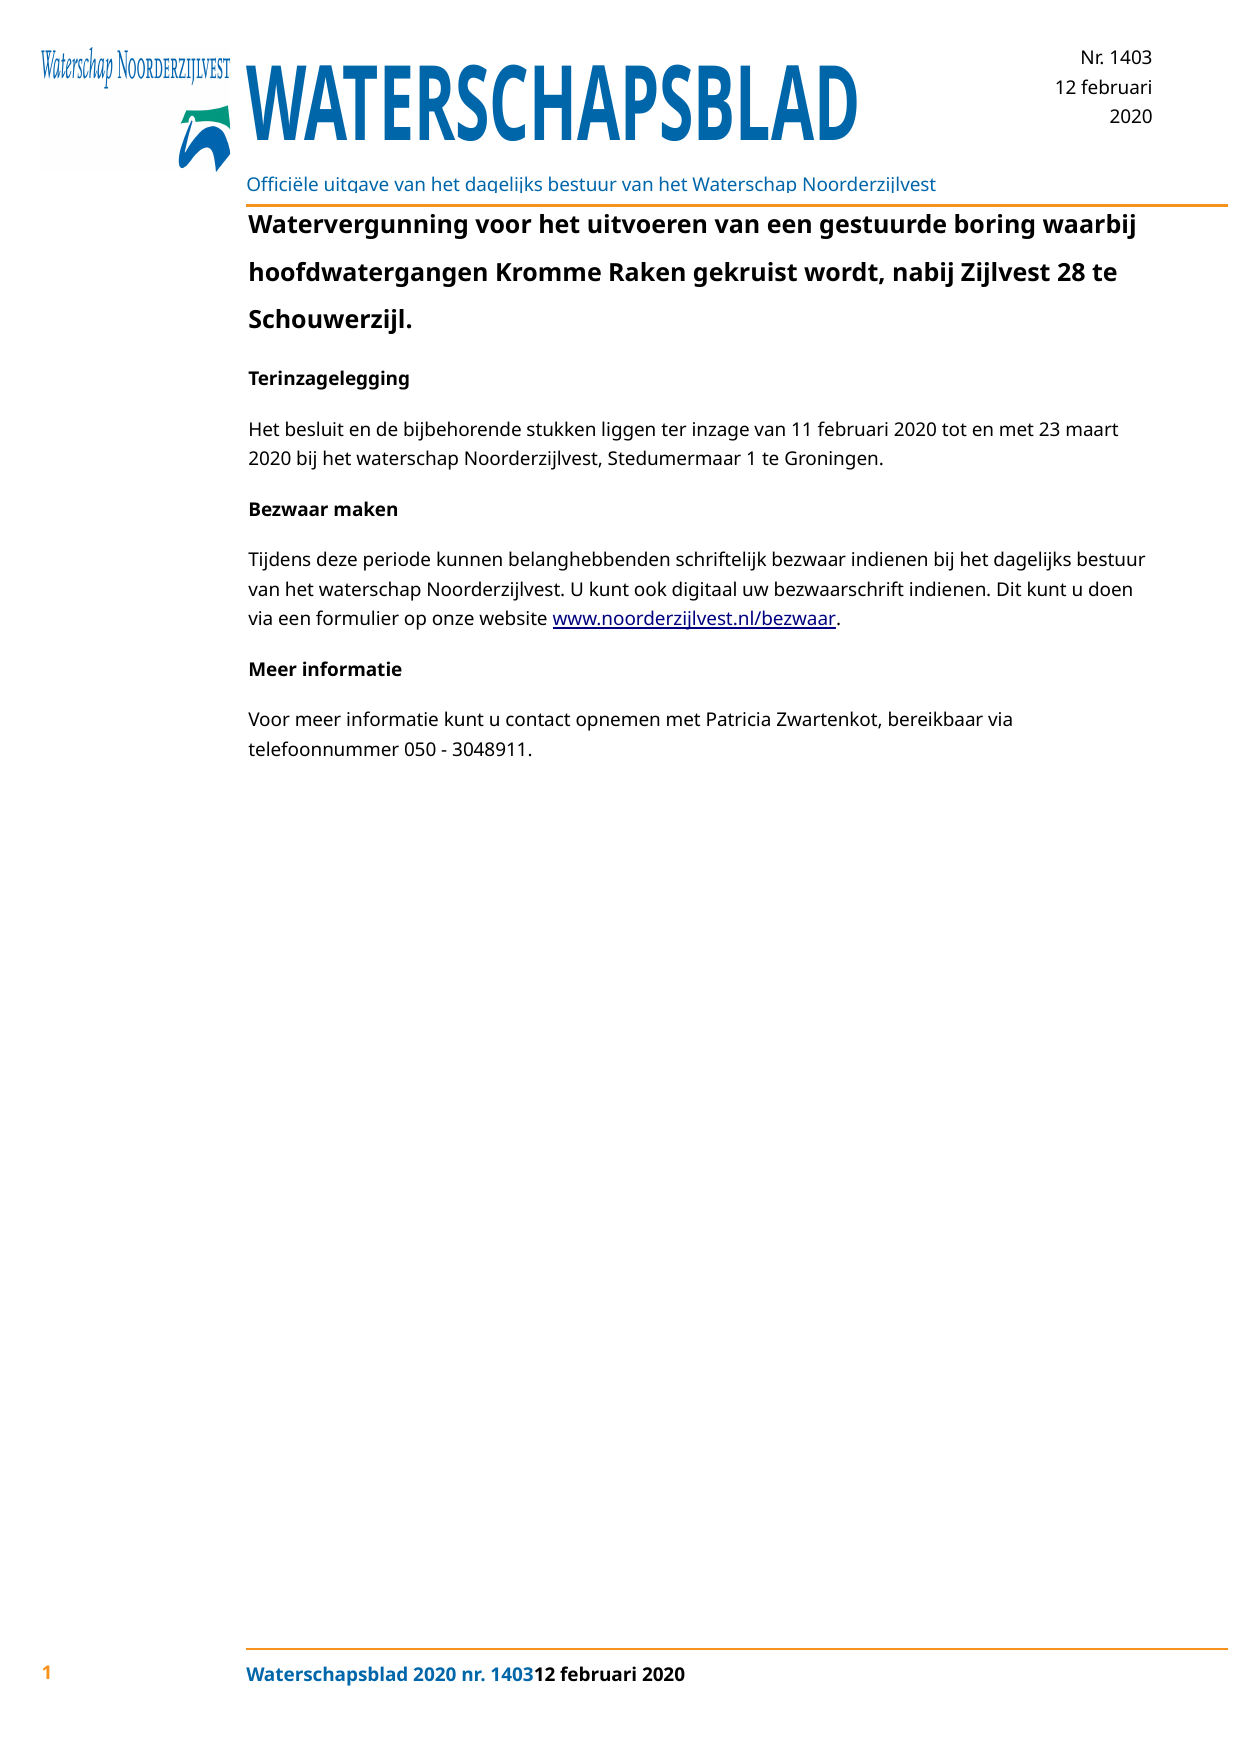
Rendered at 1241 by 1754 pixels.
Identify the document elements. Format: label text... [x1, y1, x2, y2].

text Meer informatie [248, 656, 1152, 682]
text Bezwaar maken [248, 496, 1152, 522]
text Het besluit en de bijbehorende stukken liggen ter inzage van 11 februari 2020 tot en met 23 maart 2020 bij het waterschap Noorderzijlvest, Stedumermaar 1 te Groningen. [248, 416, 1152, 471]
text Watervergunning voor het uitvoeren van een gestuurde boring waarbij hoofdwatergangen Kromme Raken gekruist wordt, nabij Zijlvest 28 te Schouwerzijl. [248, 207, 1152, 336]
picture [41, 47, 231, 172]
text Voor meer informatie kunt u contact opnemen met Patricia Zwartenkot, bereikbaar via telefoonnummer 050 - 3048911. [248, 706, 1152, 762]
text Terinzagelegging [248, 366, 1152, 391]
text Tijdens deze periode kunnen belanghebbenden schriftelijk bezwaar indienen bij het dagelijks bestuur van het waterschap Noorderzijlvest. U kunt ook digitaal uw bezwaarschrift indienen. Dit kunt u doen via een formulier op onze website www.noorderzijlvest.nl/bezwaar. [248, 546, 1152, 631]
